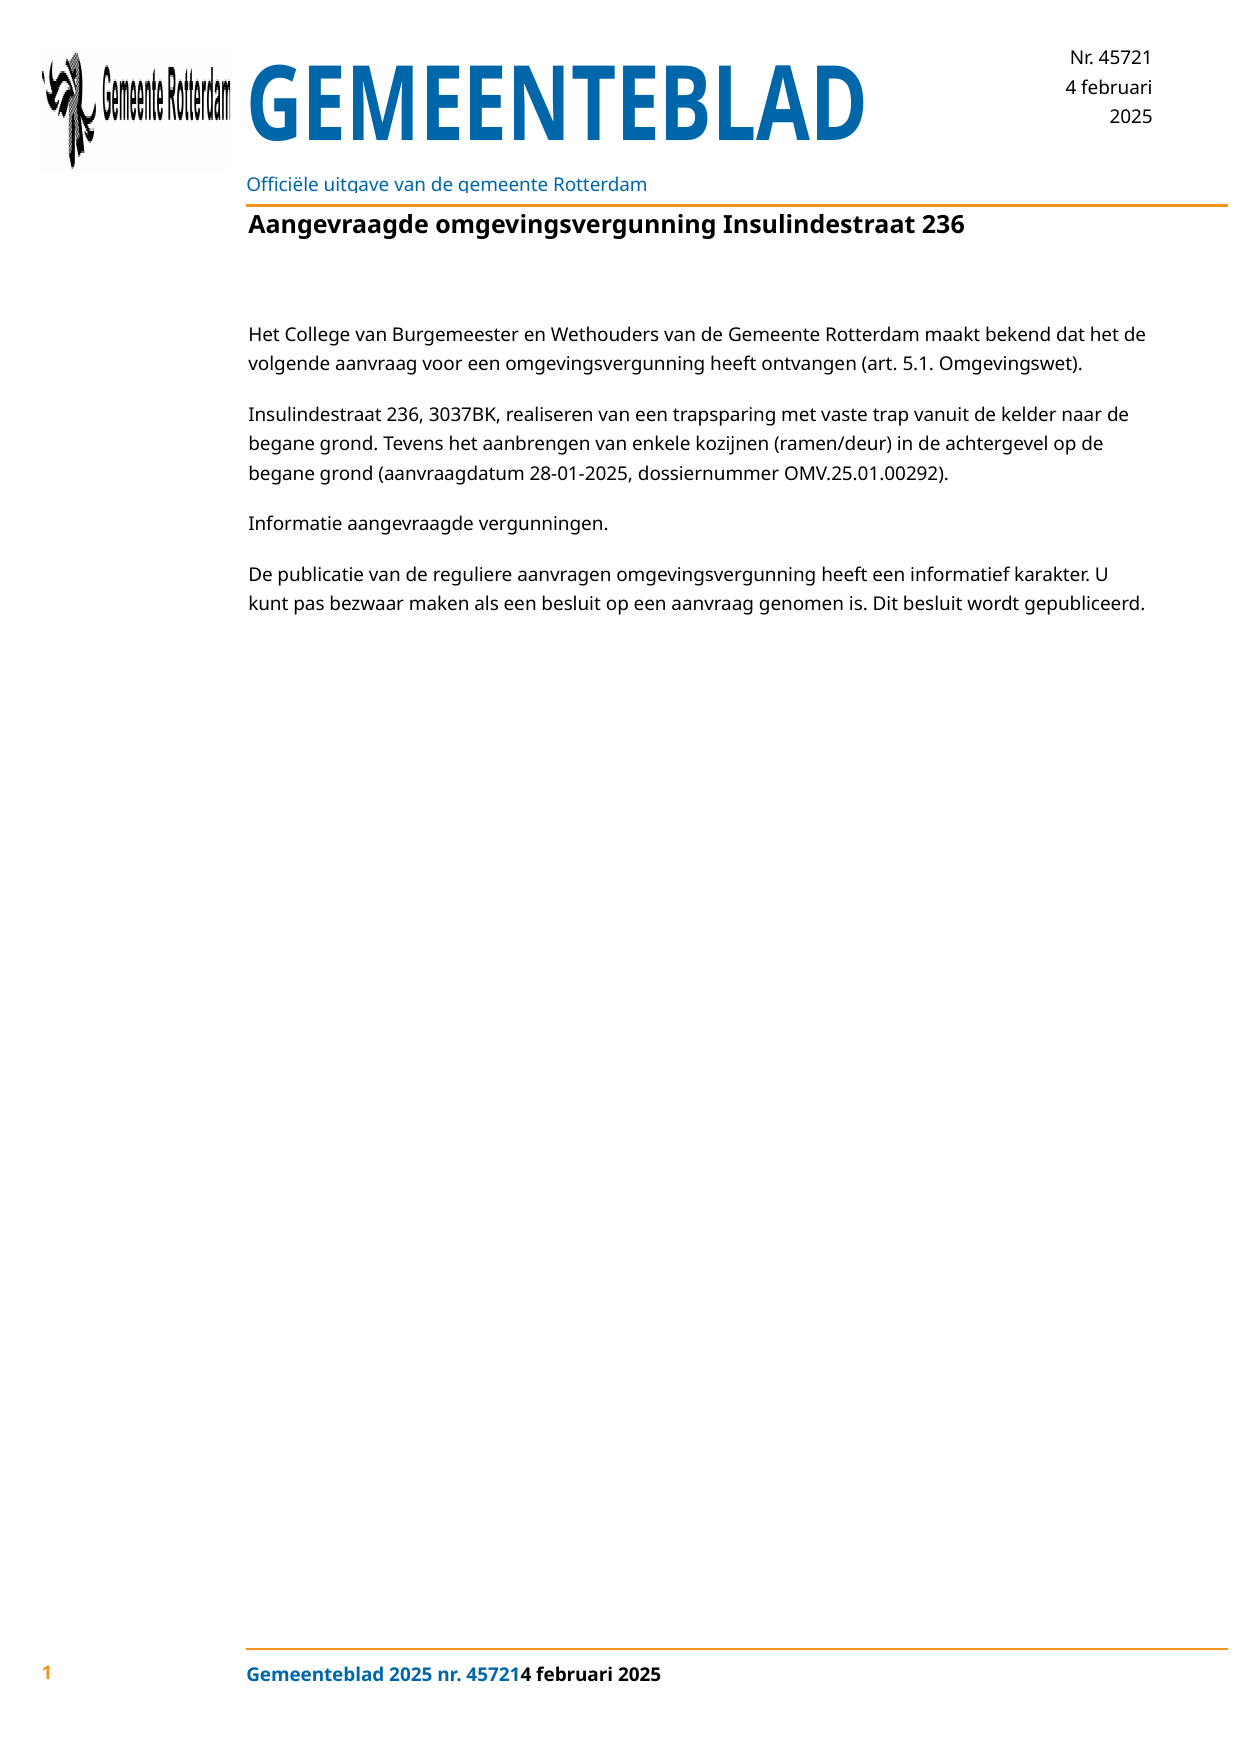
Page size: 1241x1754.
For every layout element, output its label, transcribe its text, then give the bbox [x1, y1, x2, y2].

picture [41, 47, 231, 172]
text Informatie aangevraagde vergunningen. [248, 510, 1152, 536]
text Aangevraagde omgevingsvergunning Insulindestraat 236 [248, 207, 1152, 241]
text Het College van Burgemeester en Wethouders van de Gemeente Rotterdam maakt bekend dat het de volgende aanvraag voor een omgevingsvergunning heeft ontvangen (art. 5.1. Omgevingswet). [248, 321, 1152, 376]
text De publicatie van de reguliere aanvragen omgevingsvergunning heeft een informatief karakter. U kunt pas bezwaar maken als een besluit op een aanvraag genomen is. Dit besluit wordt gepubliceerd. [248, 561, 1152, 616]
text Insulindestraat 236, 3037BK, realiseren van een trapsparing met vaste trap vanuit de kelder naar de begane grond. Tevens het aanbrengen van enkele kozijnen (ramen/deur) in de achtergevel op de begane grond (aanvraagdatum 28-01-2025, dossiernummer OMV.25.01.00292). [248, 401, 1152, 486]
